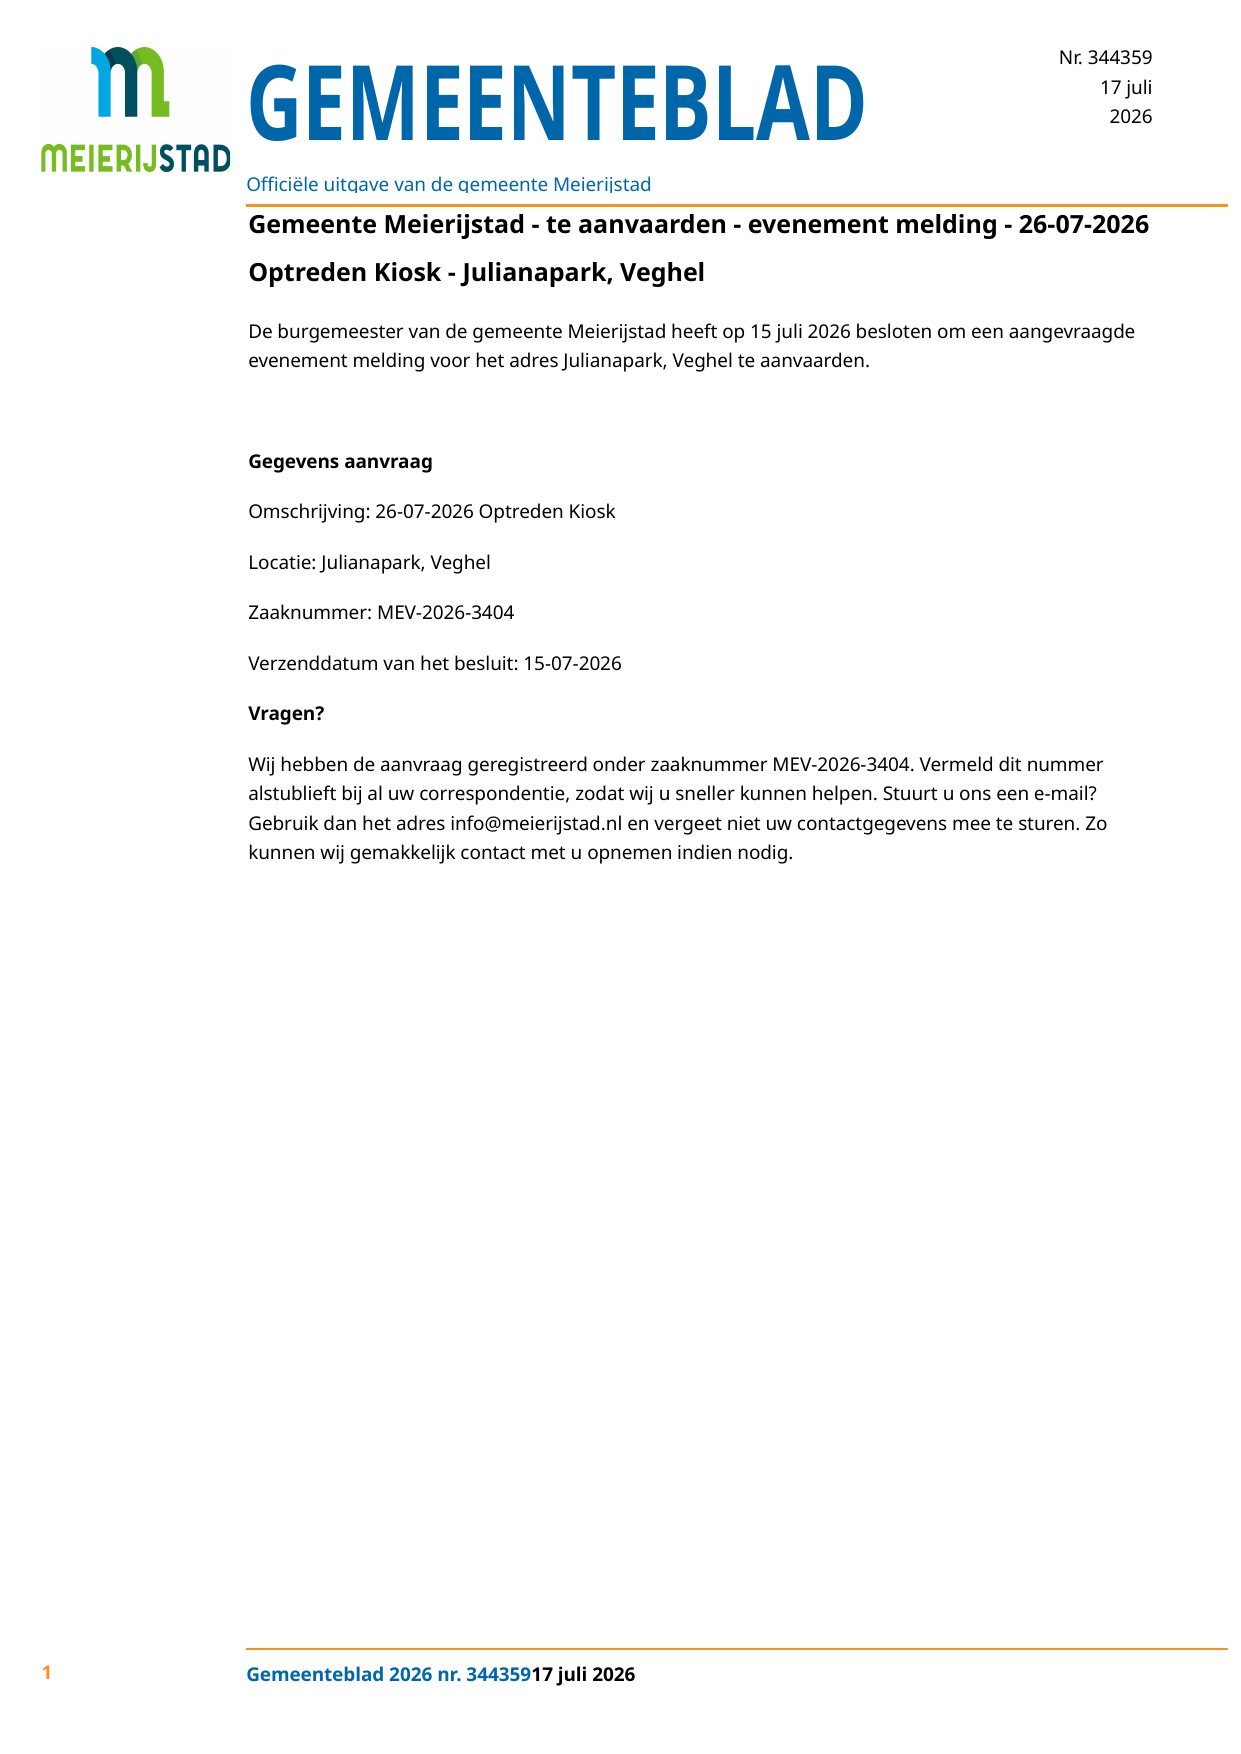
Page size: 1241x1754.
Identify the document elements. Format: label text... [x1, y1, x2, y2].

text Wij hebben de aanvraag geregistreerd onder zaaknummer MEV-2026-3404. Vermeld dit nummer alstublieft bij al uw correspondentie, zodat wij u sneller kunnen helpen. Stuurt u ons een e-mail? Gebruik dan het adres info@meierijstad.nl en vergeet niet uw contactgegevens mee te sturen. Zo kunnen wij gemakkelijk contact met u opnemen indien nodig. [248, 751, 1152, 865]
text Verzenddatum van het besluit: 15-07-2026 [248, 650, 1152, 676]
text Vragen? [248, 700, 1152, 726]
text De burgemeester van de gemeente Meierijstad heeft op 15 juli 2026 besloten om een aangevraagde evenement melding voor het adres Julianapark, Veghel te aanvaarden. [248, 318, 1152, 373]
text Gegevens aanvraag [248, 448, 1152, 474]
text Omschrijving: 26-07-2026 Optreden Kiosk [248, 499, 1152, 524]
picture [41, 47, 231, 172]
text Zaaknummer: MEV-2026-3404 [248, 599, 1152, 625]
text Locatie: Julianapark, Veghel [248, 549, 1152, 575]
text Gemeente Meierijstad - te aanvaarden - evenement melding - 26-07-2026 Optreden Kiosk - Julianapark, Veghel [248, 207, 1152, 288]
